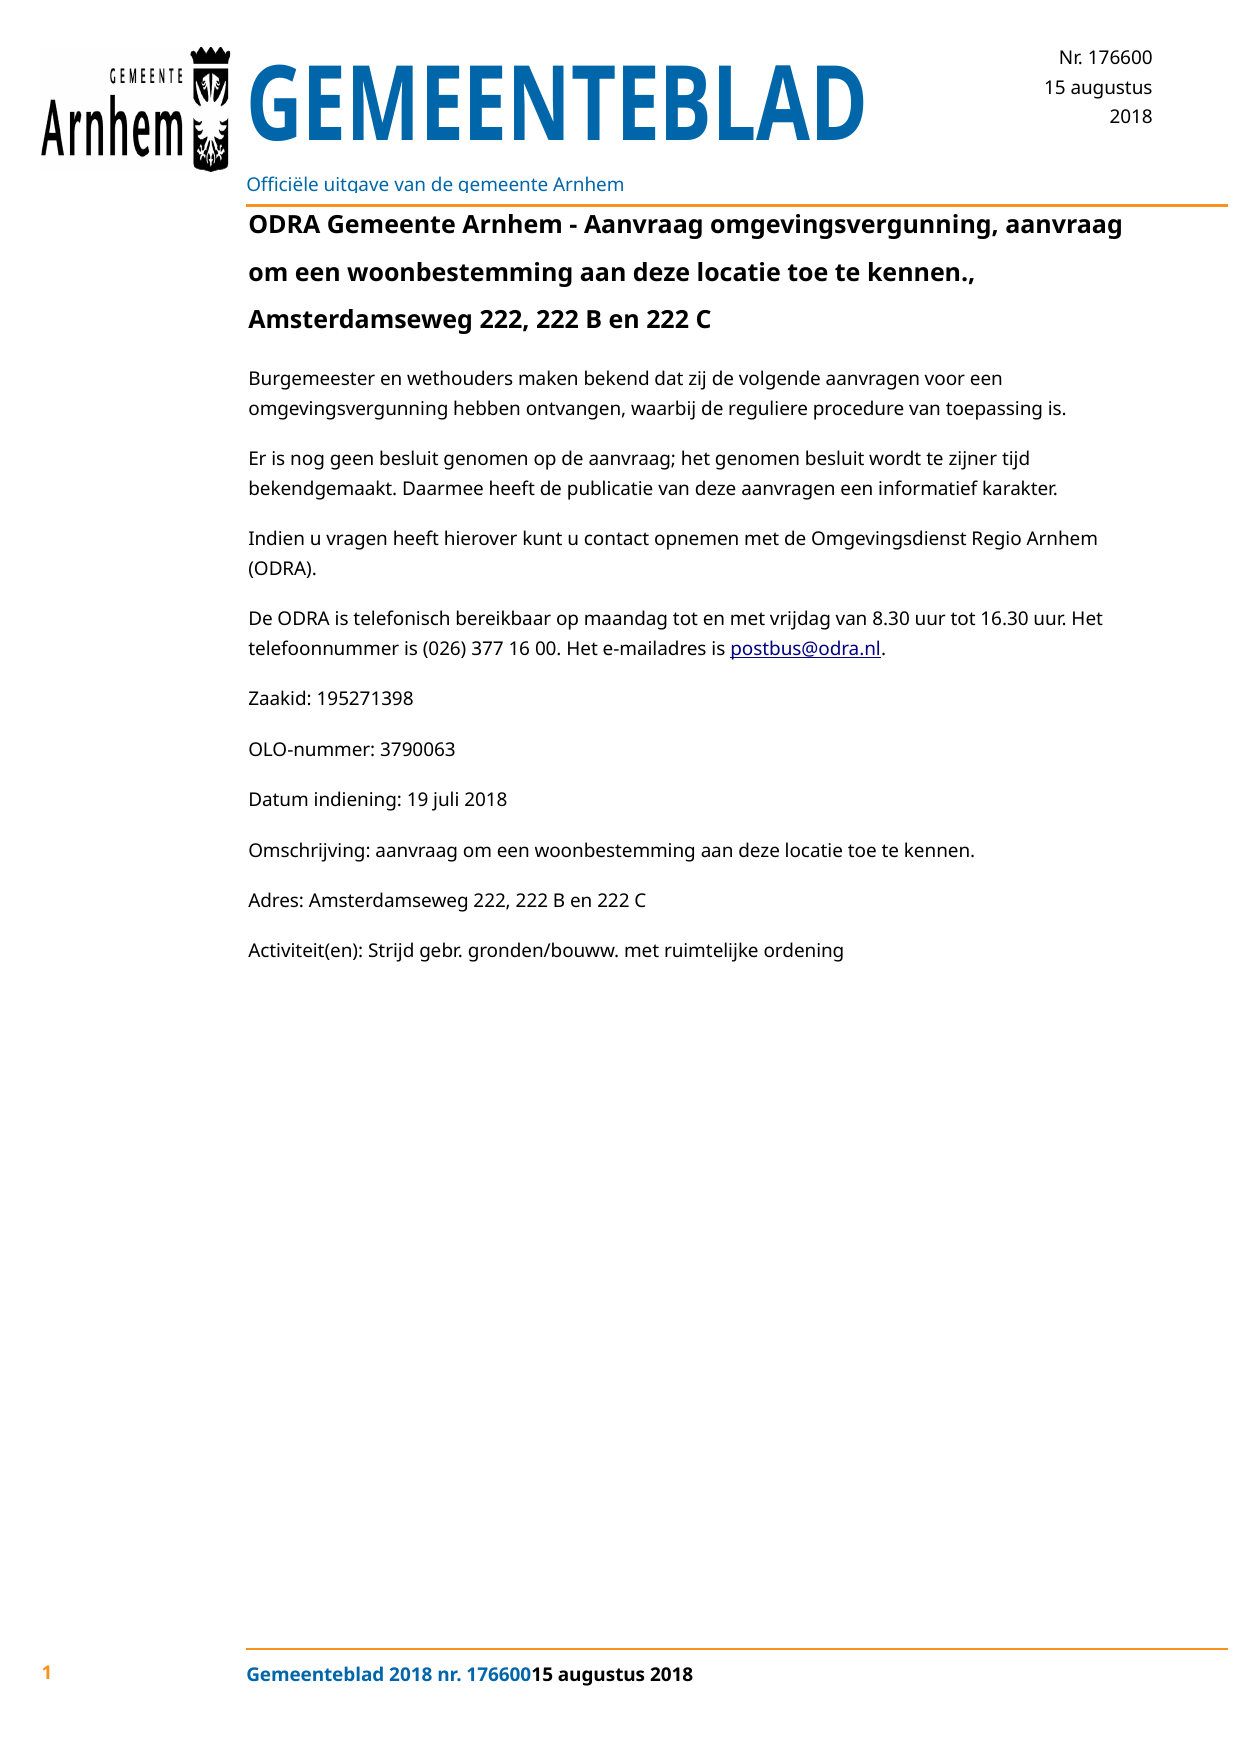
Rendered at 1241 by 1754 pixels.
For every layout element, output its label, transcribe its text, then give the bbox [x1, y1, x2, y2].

text Er is nog geen besluit genomen op de aanvraag; het genomen besluit wordt te zijner tijd bekendgemaakt. Daarmee heeft de publicatie van deze aanvragen een informatief karakter. [248, 446, 1152, 501]
text Zaakid: 195271398 [248, 686, 1152, 711]
text Indien u vragen heeft hierover kunt u contact opnemen met de Omgevingsdienst Regio Arnhem (ODRA). [248, 526, 1152, 581]
text Omschrijving: aanvraag om een woonbestemming aan deze locatie toe te kennen. [248, 837, 1152, 862]
text ODRA Gemeente Arnhem - Aanvraag omgevingsvergunning, aanvraag om een woonbestemming aan deze locatie toe te kennen., Amsterdamseweg 222, 222 B en 222 C [248, 207, 1152, 336]
text Burgemeester en wethouders maken bekend dat zij de volgende aanvragen voor een omgevingsvergunning hebben ontvangen, waarbij de reguliere procedure van toepassing is. [248, 366, 1152, 421]
text OLO-nummer: 3790063 [248, 736, 1152, 762]
text Datum indiening: 19 juli 2018 [248, 786, 1152, 812]
text De ODRA is telefonisch bereikbaar op maandag tot en met vrijdag van 8.30 uur tot 16.30 uur. Het telefoonnummer is (026) 377 16 00. Het e-mailadres is postbus@odra.nl. [248, 606, 1152, 661]
picture [41, 47, 231, 172]
text Activiteit(en): Strijd gebr. gronden/bouww. met ruimtelijke ordening [248, 938, 1152, 963]
text Adres: Amsterdamseweg 222, 222 B en 222 C [248, 887, 1152, 913]
